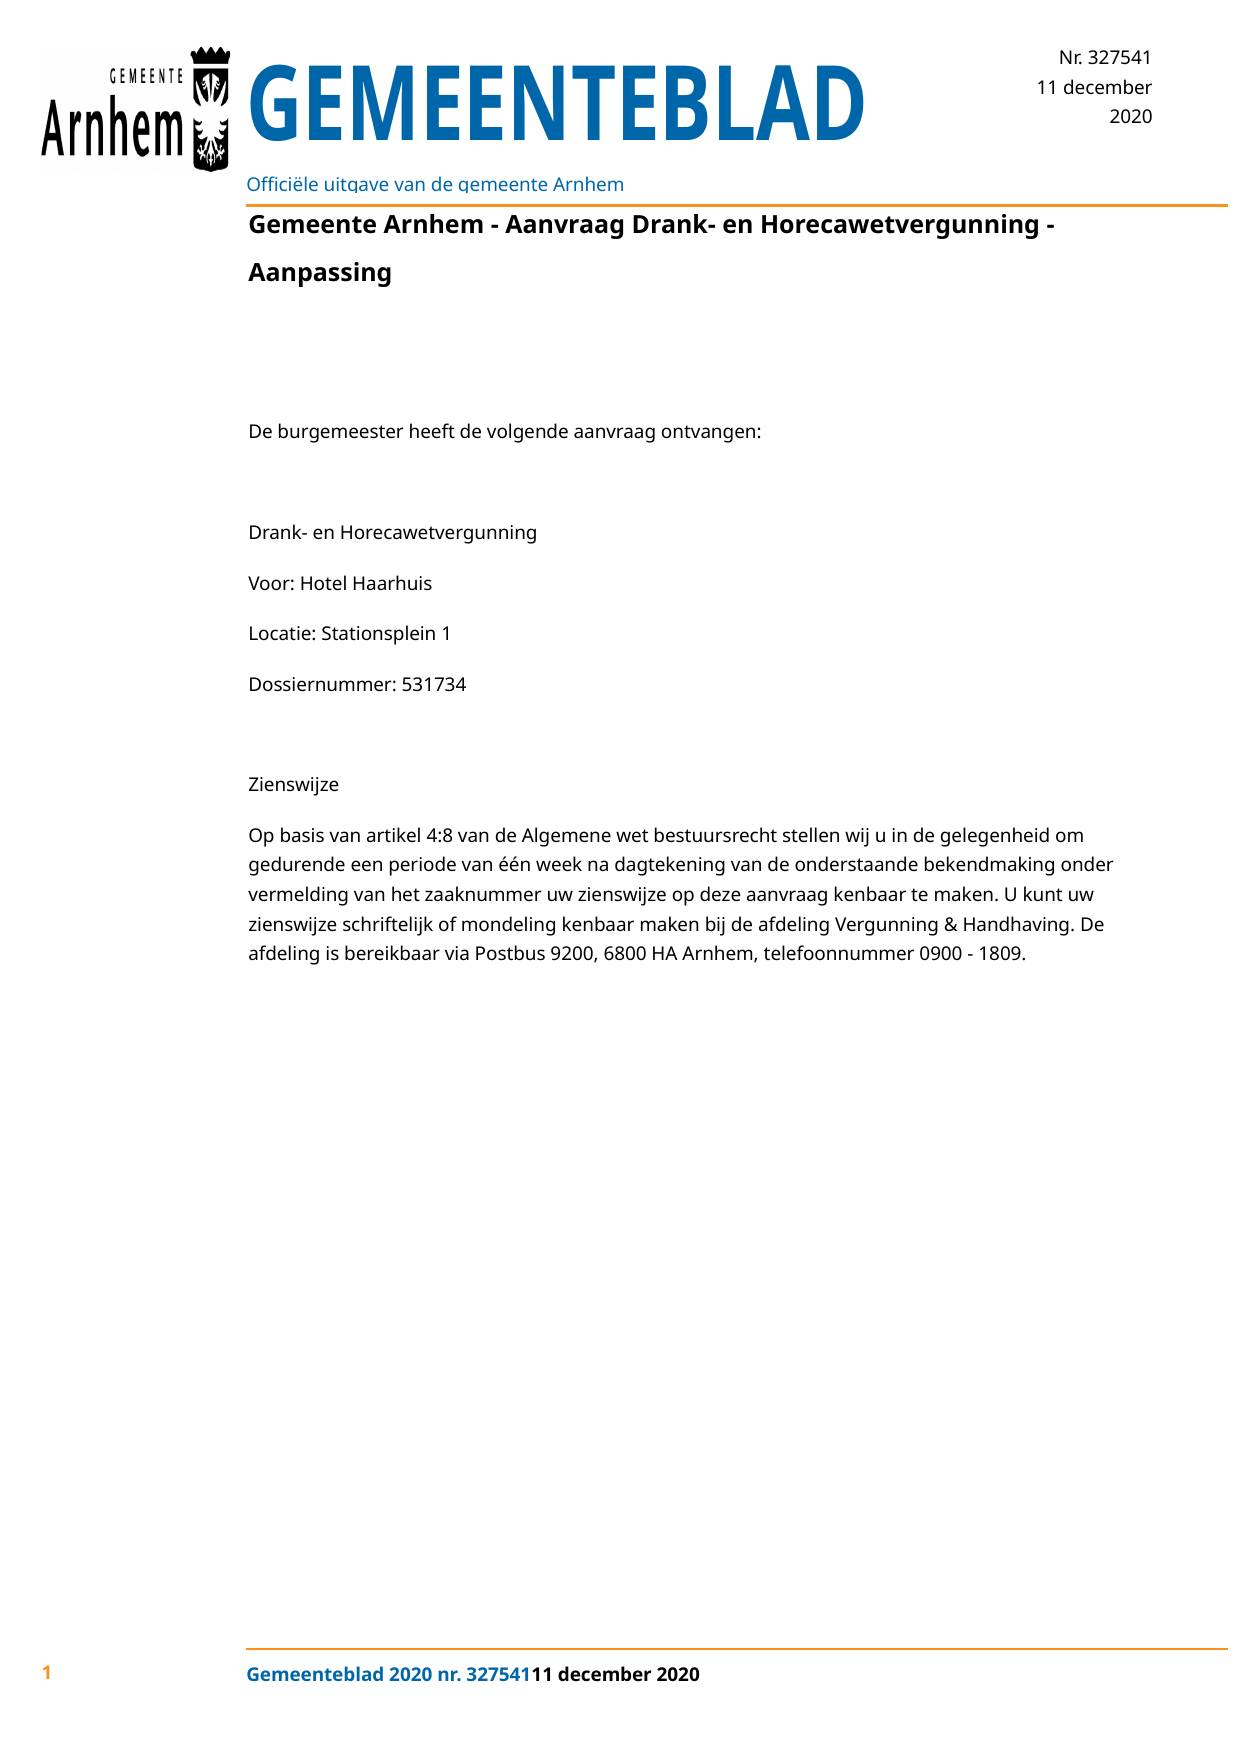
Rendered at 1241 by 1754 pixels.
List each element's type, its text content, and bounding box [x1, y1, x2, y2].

picture [41, 47, 231, 172]
text Gemeente Arnhem - Aanvraag Drank- en Horecawetvergunning -Aanpassing [248, 207, 1152, 288]
text Dossiernummer: 531734 [248, 671, 1152, 697]
text De burgemeester heeft de volgende aanvraag ontvangen: [248, 419, 1152, 444]
text Drank- en Horecawetvergunning [248, 519, 1152, 545]
text Op basis van artikel 4:8 van de Algemene wet bestuursrecht stellen wij u in de gelegenheid om gedurende een periode van één week na dagtekening van de onderstaande bekendmaking onder vermelding van het zaaknummer uw zienswijze op deze aanvraag kenbaar te maken. U kunt uw zienswijze schriftelijk of mondeling kenbaar maken bij de afdeling Vergunning & Handhaving. De afdeling is bereikbaar via Postbus 9200, 6800 HA Arnhem, telefoonnummer 0900 - 1809. [248, 822, 1152, 966]
text Voor: Hotel Haarhuis [248, 570, 1152, 596]
text Locatie: Stationsplein 1 [248, 620, 1152, 646]
text Zienswijze [248, 772, 1152, 797]
